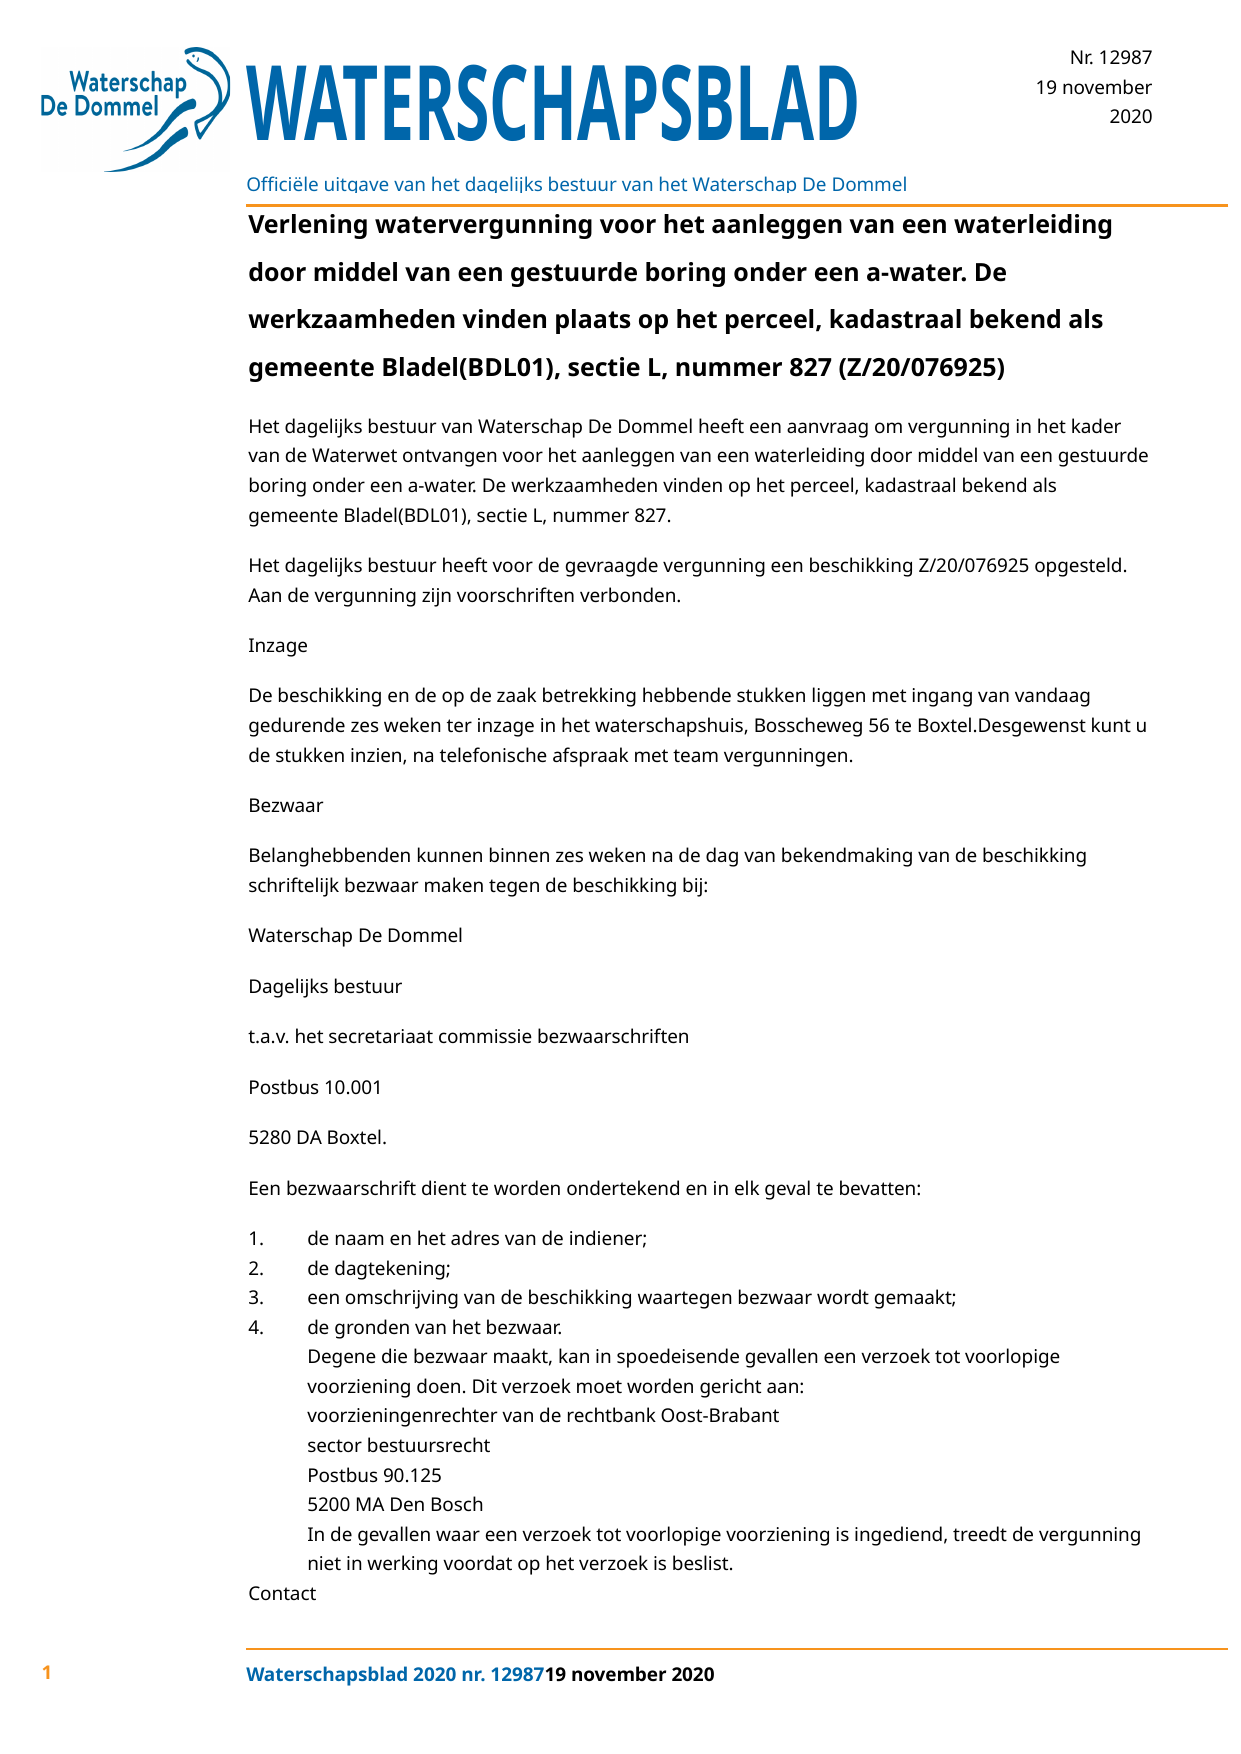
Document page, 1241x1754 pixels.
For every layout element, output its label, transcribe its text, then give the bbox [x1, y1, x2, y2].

text Het dagelijks bestuur heeft voor de gevraagde vergunning een beschikking Z/20/076925 opgesteld. Aan de vergunning zijn voorschriften verbonden. [248, 552, 1152, 608]
list een omschrijving van de beschikking waartegen bezwaar wordt gemaakt; [248, 1284, 1152, 1310]
picture [204, 47, 231, 76]
list In de gevallen waar een verzoek tot voorlopige voorziening is ingediend, treedt de vergunning niet in werking voordat op het verzoek is beslist. [248, 1521, 1152, 1576]
picture [41, 47, 231, 172]
text De beschikking en de op de zaak betrekking hebbende stukken liggen met ingang van vandaag gedurende zes weken ter inzage in het waterschapshuis, Bosscheweg 56 te Boxtel.Desgewenst kunt u de stukken inzien, na telefonische afspraak met team vergunningen. [248, 683, 1152, 768]
text Contact [248, 1580, 1152, 1606]
picture [198, 118, 210, 131]
text Belanghebbenden kunnen binnen zes weken na de dag van bekendmaking van de beschikking schriftelijk bezwaar maken tegen de beschikking bij: [248, 843, 1152, 898]
picture [45, 99, 51, 111]
list sector bestuursrecht [248, 1432, 1152, 1458]
text Een bezwaarschrift dient te worden ondertekend en in elk geval te bevatten: [248, 1175, 1152, 1201]
text Verlening watervergunning voor het aanleggen van een waterleiding door middel van een gestuurde boring onder een a-water. De werkzaamheden vinden plaats op het perceel, kadastraal bekend als gemeente Bladel(BDL01), sectie L, nummer 827 (Z/20/076925) [248, 207, 1152, 384]
text Het dagelijks bestuur van Waterschap De Dommel heeft een aanvraag om vergunning in het kader van de Waterwet ontvangen voor het aanleggen van een waterleiding door middel van een gestuurde boring onder een a-water. De werkzaamheden vinden op het perceel, kadastraal bekend als gemeente Bladel(BDL01), sectie L, nummer 827. [248, 413, 1152, 528]
list de dagtekening; [248, 1255, 1152, 1281]
list Postbus 90.125 [248, 1462, 1152, 1488]
text Postbus 10.001 [248, 1074, 1152, 1100]
text Dagelijks bestuur [248, 973, 1152, 999]
text Bezwaar [248, 792, 1152, 818]
list de naam en het adres van de indiener; [248, 1225, 1152, 1251]
text Inzage [248, 632, 1152, 658]
text Waterschap De Dommel [248, 923, 1152, 948]
list voorzieningenrechter van de rechtbank Oost-Brabant [248, 1403, 1152, 1428]
text t.a.v. het secretariaat commissie bezwaarschriften [248, 1023, 1152, 1049]
list 5200 MA Den Bosch [248, 1491, 1152, 1517]
text 5280 DA Boxtel. [248, 1124, 1152, 1150]
list de gronden van het bezwaar. [248, 1314, 1152, 1340]
list Degene die bezwaar maakt, kan in spoedeisende gevallen een verzoek tot voorlopige voorziening doen. Dit verzoek moet worden gericht aan: [248, 1343, 1152, 1399]
